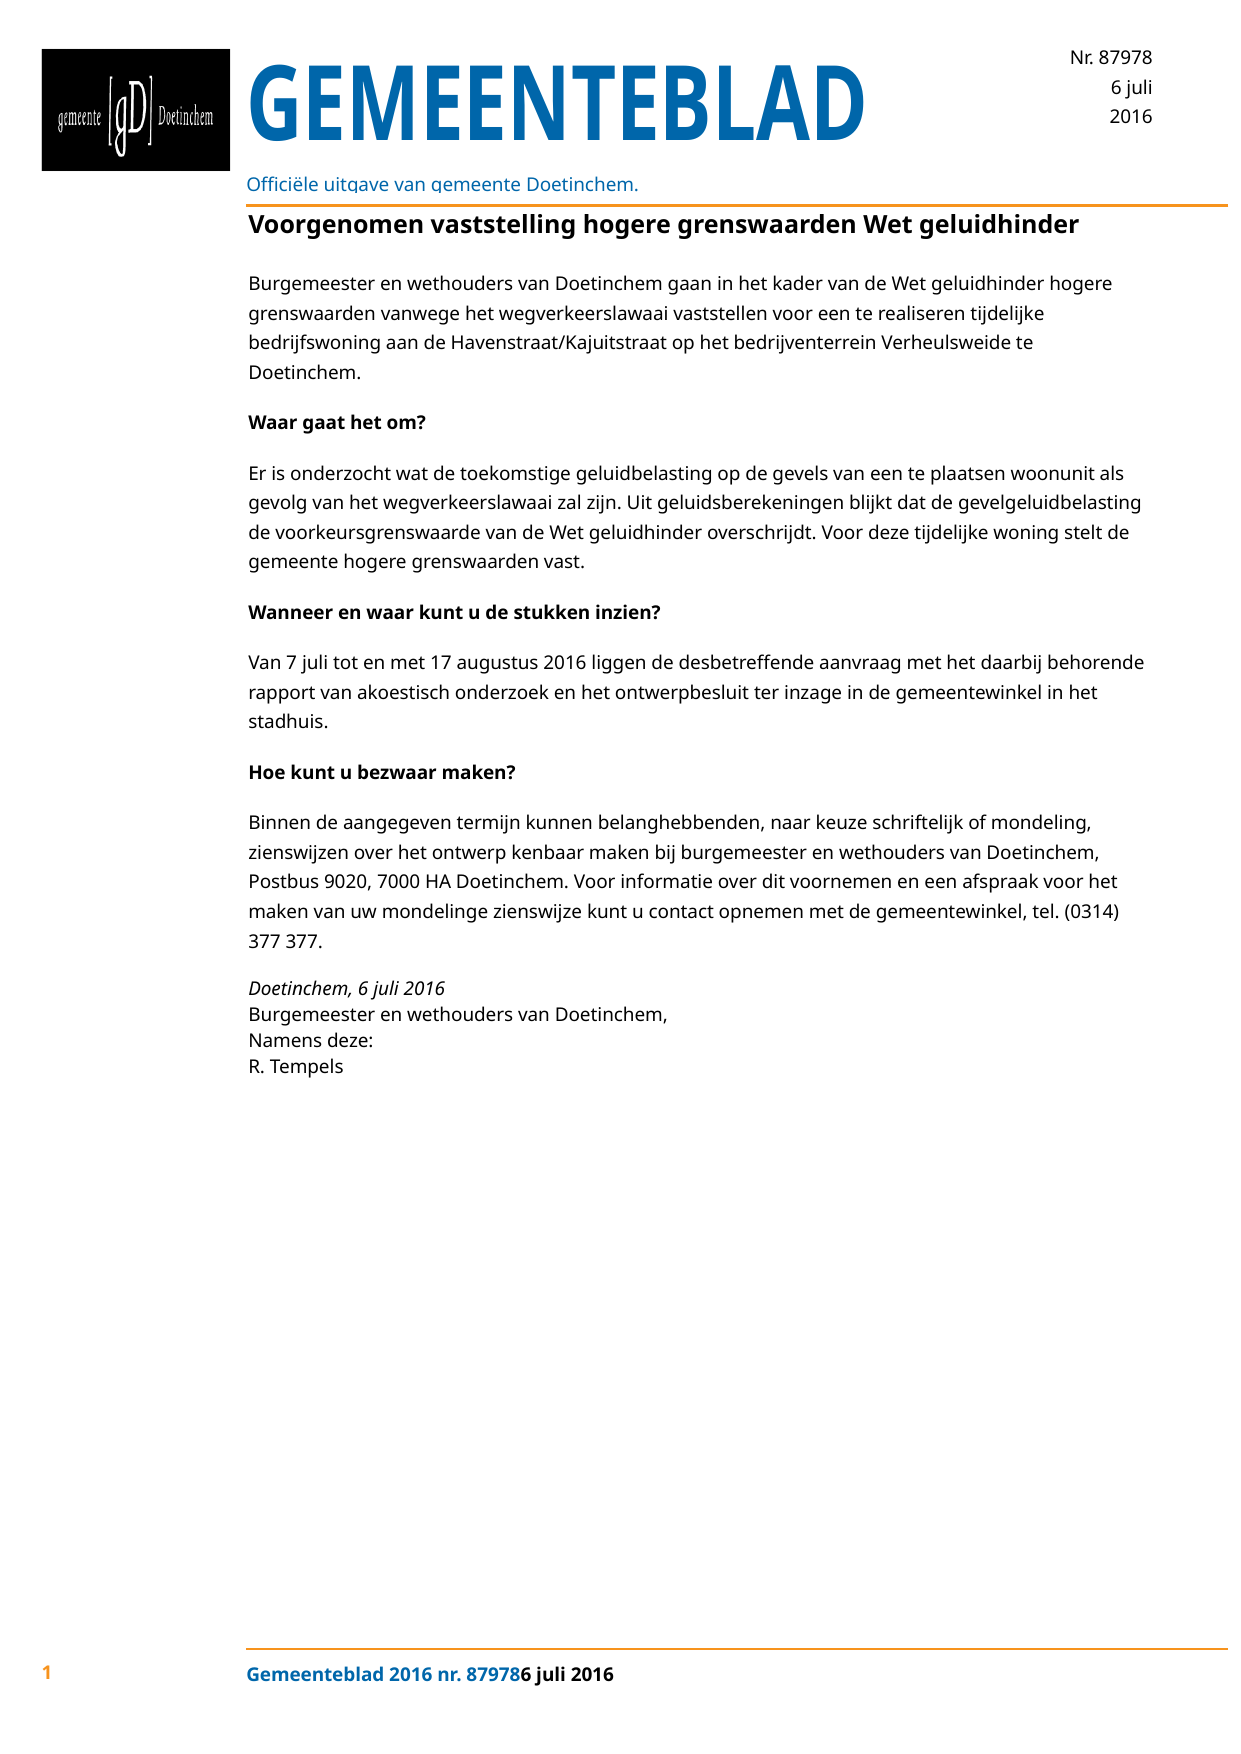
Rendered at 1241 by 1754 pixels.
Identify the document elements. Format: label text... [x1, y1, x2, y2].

text Waar gaat het om? [248, 409, 1152, 435]
text R. Tempels [248, 1053, 1152, 1078]
text Burgemeester en wethouders van Doetinchem gaan in het kader van de Wet geluidhinder hogere grenswaarden vanwege het wegverkeerslawaai vaststellen voor een te realiseren tijdelijke bedrijfswoning aan de Havenstraat/Kajuitstraat op het bedrijventerrein Verheulsweide te Doetinchem. [248, 270, 1152, 385]
text Voorgenomen vaststelling hogere grenswaarden Wet geluidhinder [248, 207, 1152, 241]
picture [41, 47, 231, 172]
text Van 7 juli tot en met 17 augustus 2016 liggen de desbetreffende aanvraag met het daarbij behorende rapport van akoestisch onderzoek en het ontwerpbesluit ter inzage in de gemeentewinkel in het stadhuis. [248, 649, 1152, 734]
text Hoe kunt u bezwaar maken? [248, 759, 1152, 785]
text Namens deze: [248, 1027, 1152, 1053]
text Er is onderzocht wat de toekomstige geluidbelasting op de gevels van een te plaatsen woonunit als gevolg van het wegverkeerslawaai zal zijn. Uit geluidsberekeningen blijkt dat de gevelgeluidbelasting de voorkeursgrenswaarde van de Wet geluidhinder overschrijdt. Voor deze tijdelijke woning stelt de gemeente hogere grenswaarden vast. [248, 460, 1152, 574]
text Burgemeester en wethouders van Doetinchem, [248, 1001, 1152, 1027]
text Wanneer en waar kunt u de stukken inzien? [248, 599, 1152, 625]
text Doetinchem, 6 juli 2016 [248, 976, 1152, 1001]
text Binnen de aangegeven termijn kunnen belanghebbenden, naar keuze schriftelijk of mondeling, zienswijzen over het ontwerp kenbaar maken bij burgemeester en wethouders van Doetinchem, Postbus 9020, 7000 HA Doetinchem. Voor informatie over dit voornemen en een afspraak voor het maken van uw mondelinge zienswijze kunt u contact opnemen met de gemeentewinkel, tel. (0314) 377 377. [248, 809, 1152, 953]
